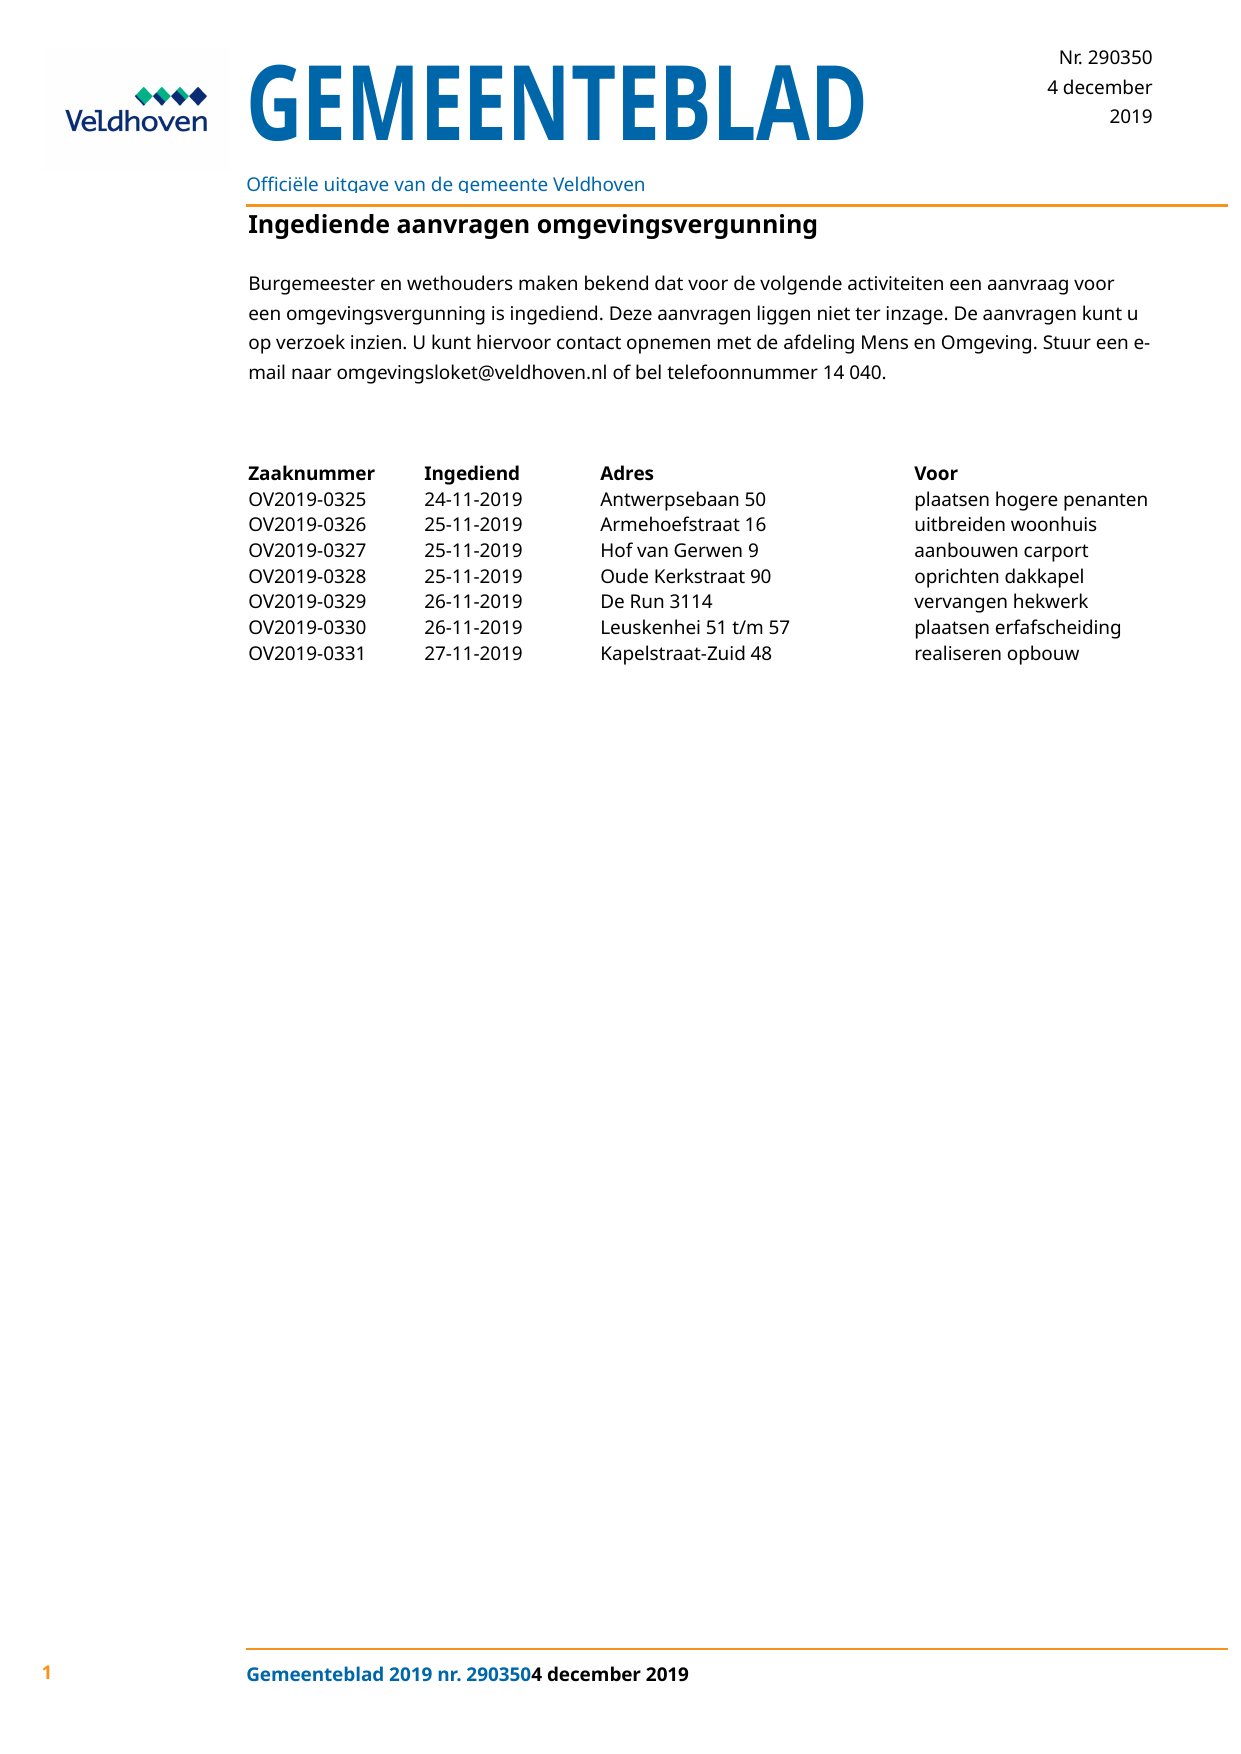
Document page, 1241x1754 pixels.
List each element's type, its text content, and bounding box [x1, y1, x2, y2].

table_cell OV2019-0326 [248, 511, 424, 537]
table_cell 25-11-2019 [424, 511, 600, 537]
table_header Ingediend [424, 460, 600, 486]
table_cell aanbouwen carport [914, 537, 1152, 563]
table_header Adres [600, 460, 914, 486]
text Burgemeester en wethouders maken bekend dat voor de volgende activiteiten een aanvraag voor een omgevingsvergunning is ingediend. Deze aanvragen liggen niet ter inzage. De aanvragen kunt u op verzoek inzien. U kunt hiervoor contact opnemen met de afdeling Mens en Omgeving. Stuur een e-mail naar omgevingsloket@veldhoven.nl of bel telefoonnummer 14 040. [248, 270, 1152, 385]
table_cell Antwerpsebaan 50 [600, 486, 914, 511]
picture [41, 47, 231, 172]
table_cell plaatsen erfafscheiding [914, 614, 1152, 640]
table_cell 24-11-2019 [424, 486, 600, 511]
table_cell 26-11-2019 [424, 614, 600, 640]
table_cell plaatsen hogere penanten [914, 486, 1152, 511]
table_cell OV2019-0325 [248, 486, 424, 511]
table_cell OV2019-0328 [248, 563, 424, 589]
table_cell OV2019-0330 [248, 614, 424, 640]
table_cell vervangen hekwerk [914, 589, 1152, 614]
table_header Voor [914, 460, 1152, 486]
table_cell Armehoefstraat 16 [600, 511, 914, 537]
table_cell Leuskenhei 51 t/m 57 [600, 614, 914, 640]
table_cell 27-11-2019 [424, 640, 600, 666]
table_cell OV2019-0331 [248, 640, 424, 666]
table_header Zaaknummer [248, 460, 424, 486]
table_cell uitbreiden woonhuis [914, 511, 1152, 537]
table_cell 25-11-2019 [424, 537, 600, 563]
table_cell De Run 3114 [600, 589, 914, 614]
table_cell OV2019-0327 [248, 537, 424, 563]
table_cell realiseren opbouw [914, 640, 1152, 666]
table_cell OV2019-0329 [248, 589, 424, 614]
table_cell Hof van Gerwen 9 [600, 537, 914, 563]
table_cell 25-11-2019 [424, 563, 600, 589]
table_cell Oude Kerkstraat 90 [600, 563, 914, 589]
text Ingediende aanvragen omgevingsvergunning [248, 207, 1152, 241]
table_cell Kapelstraat-Zuid 48 [600, 640, 914, 666]
table_cell oprichten dakkapel [914, 563, 1152, 589]
table_cell 26-11-2019 [424, 589, 600, 614]
